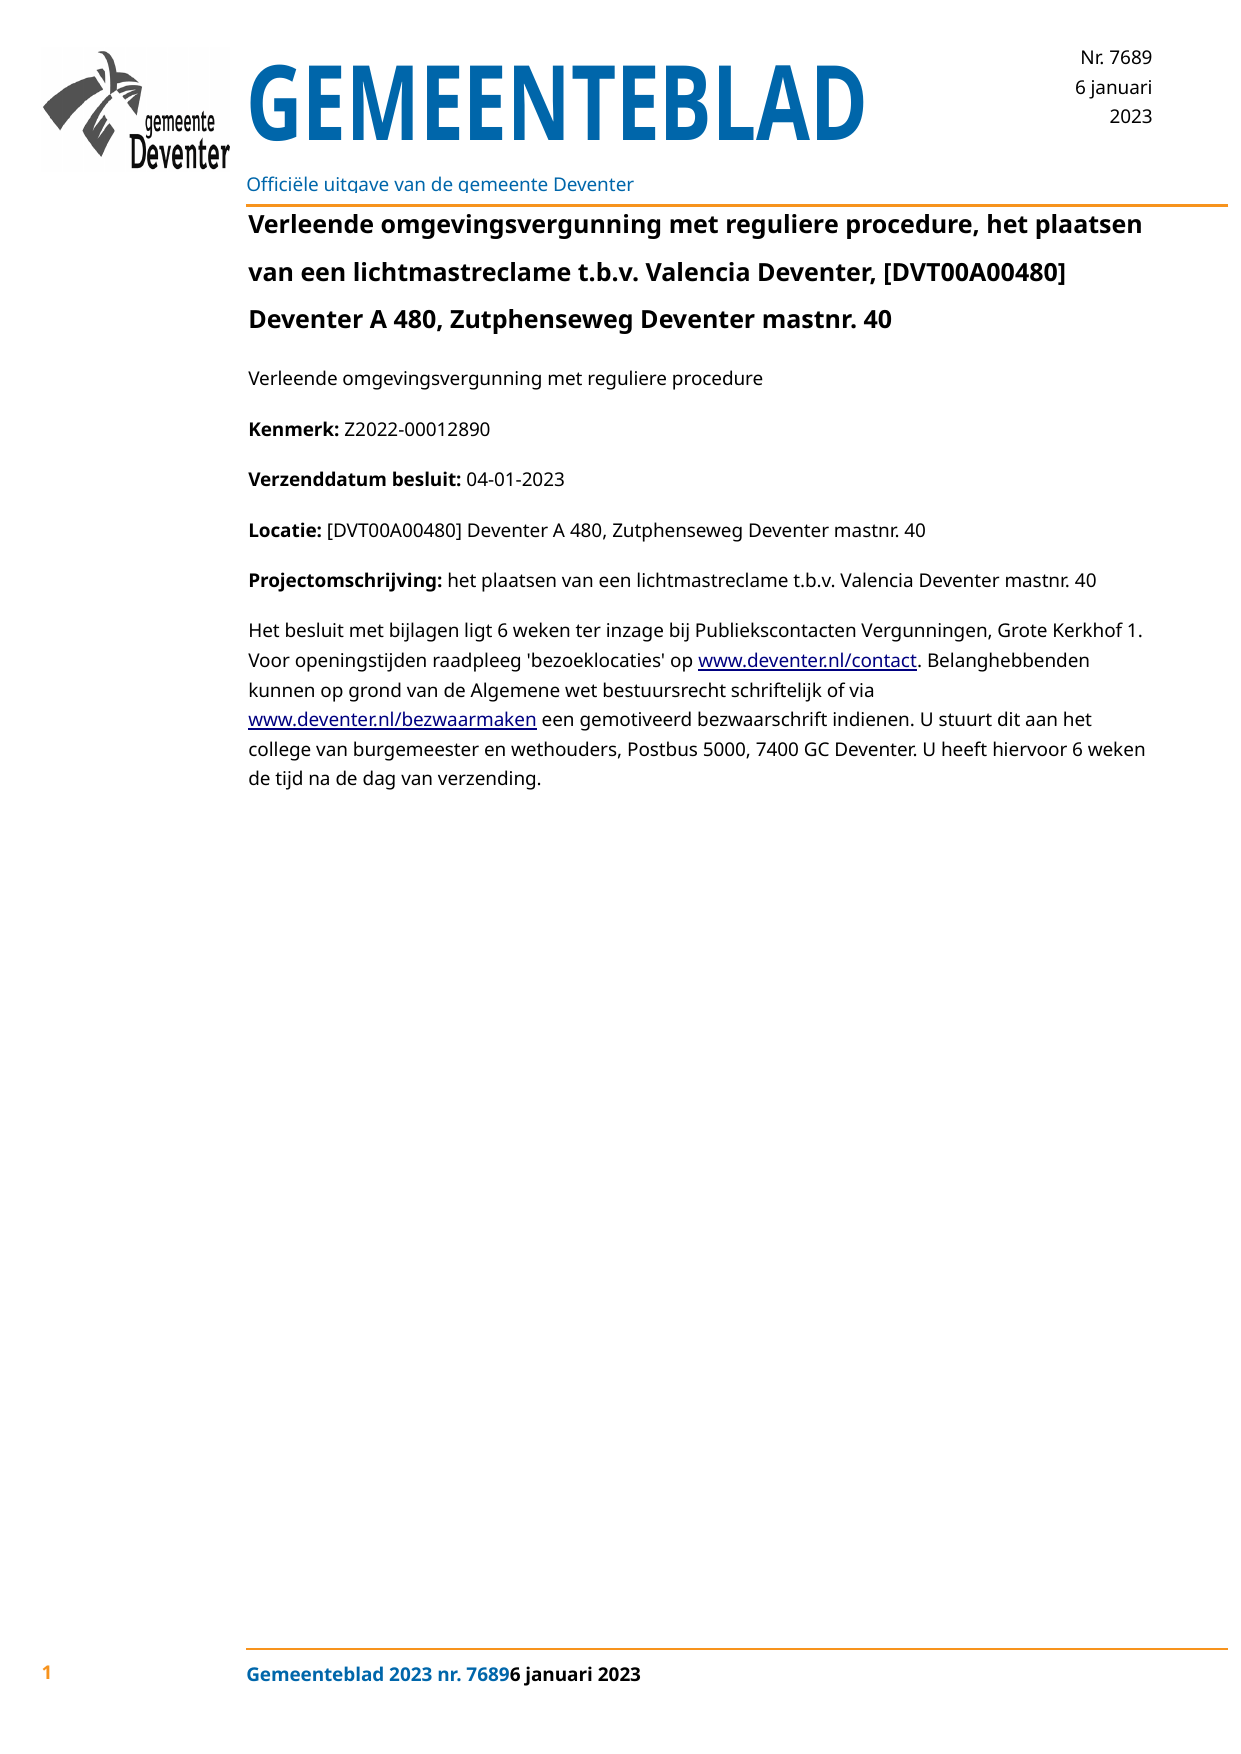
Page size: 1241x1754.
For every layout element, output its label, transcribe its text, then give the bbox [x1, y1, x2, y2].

text Kenmerk: Z2022-00012890 [248, 416, 1152, 442]
text Verzenddatum besluit: 04-01-2023 [248, 466, 1152, 492]
text Projectomschrijving: het plaatsen van een lichtmastreclame t.b.v. Valencia Deventer mastnr. 40 [248, 567, 1152, 593]
text Verleende omgevingsvergunning met reguliere procedure, het plaatsen van een lichtmastreclame t.b.v. Valencia Deventer, [DVT00A00480] Deventer A 480, Zutphenseweg Deventer mastnr. 40 [248, 207, 1152, 336]
text Verleende omgevingsvergunning met reguliere procedure [248, 366, 1152, 391]
text Locatie: [DVT00A00480] Deventer A 480, Zutphenseweg Deventer mastnr. 40 [248, 517, 1152, 542]
text Het besluit met bijlagen ligt 6 weken ter inzage bij Publiekscontacten Vergunningen, Grote Kerkhof 1. Voor openingstijden raadpleeg 'bezoeklocaties' op www.deventer.nl/contact. Belanghebbenden kunnen op grond van de Algemene wet bestuursrecht schriftelijk of via www.deventer.nl/bezwaarmaken een gemotiveerd bezwaarschrift indienen. U stuurt dit aan het college van burgemeester en wethouders, Postbus 5000, 7400 GC Deventer. U heeft hiervoor 6 weken de tijd na de dag van verzending. [248, 618, 1152, 791]
picture [41, 47, 231, 172]
